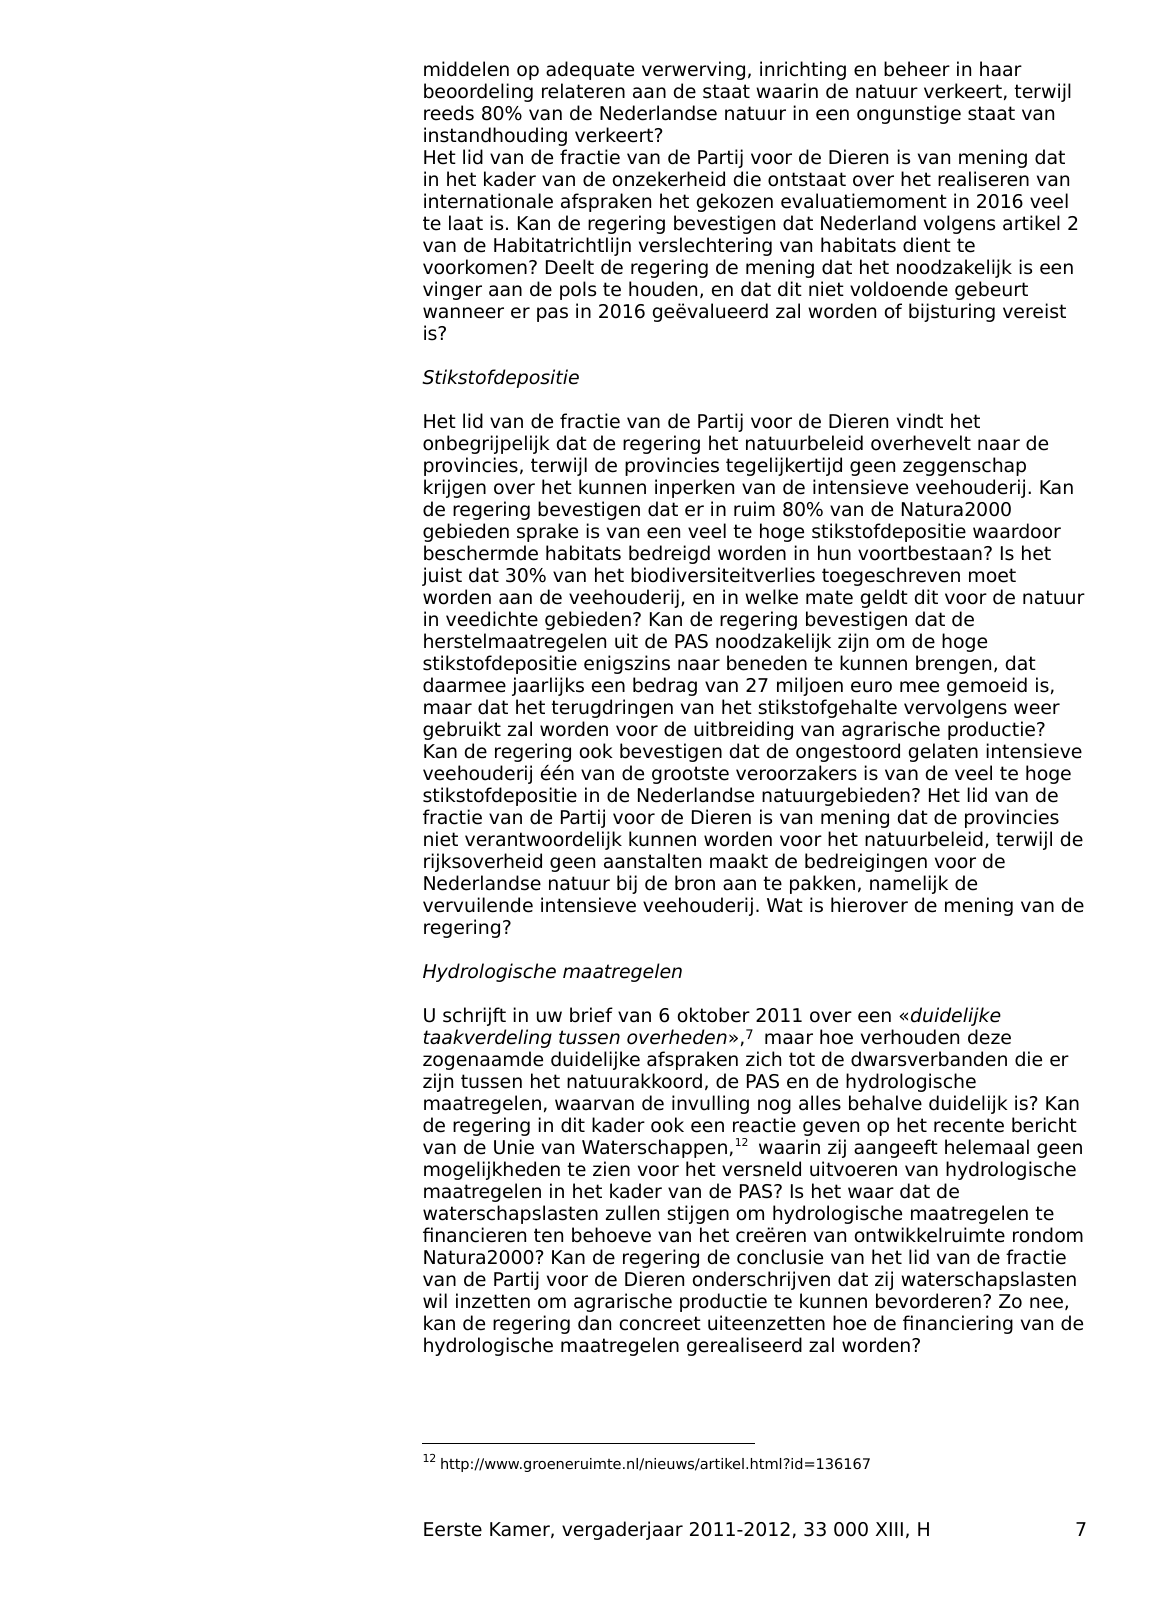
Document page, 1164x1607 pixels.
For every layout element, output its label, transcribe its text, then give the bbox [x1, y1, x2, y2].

text U schrijft in uw brief van 6 oktober 2011 over een «duidelijke taakverdeling tussen overheden»,7 maar hoe verhouden deze zogenaamde duidelijke afspraken zich tot de dwarsverbanden die er zijn tussen het natuurakkoord, de PAS en de hydrologische maatregelen, waarvan de invulling nog alles behalve duidelijk is? Kan de regering in dit kader ook een reactie geven op het recente bericht van de Unie van Waterschappen, waarin zij aangeeft helemaal geen mogelijkheden te zien voor het versneld uitvoeren van hydrologische maatregelen in het kader van de PAS? Is het waar dat de waterschapslasten zullen stijgen om hydrologische maatregelen te financieren ten behoeve van het creëren van ontwikkelruimte rondom Natura2000? Kan de regering de conclusie van het lid van de fractie van de Partij voor de Dieren onderschrijven dat zij waterschapslasten wil inzetten om agrarische productie te kunnen bevorderen? Zo nee, kan de regering dan concreet uiteenzetten hoe de financiering van de hydrologische maatregelen gerealiseerd zal worden? [422, 1005, 1087, 1357]
subtitle Stikstofdepositie [422, 367, 1087, 389]
text Het lid van de fractie van de Partij voor de Dieren is van mening dat in het kader van de onzekerheid die ontstaat over het realiseren van internationale afspraken het gekozen evaluatiemoment in 2016 veel te laat is. Kan de regering bevestigen dat Nederland volgens artikel 2 van de Habitatrichtlijn verslechtering van habitats dient te voorkomen? Deelt de regering de mening dat het noodzakelijk is een vinger aan de pols te houden, en dat dit niet voldoende gebeurt wanneer er pas in 2016 geëvalueerd zal worden of bijsturing vereist is? [422, 147, 1087, 345]
subtitle Hydrologische maatregelen [422, 961, 1087, 983]
text http://www.groeneruimte.nl/nieuws/artikel.html?id=136167 [422, 1452, 1087, 1474]
text Het lid van de fractie van de Partij voor de Dieren vindt het onbegrijpelijk dat de regering het natuurbeleid overhevelt naar de provincies, terwijl de provincies tegelijkertijd geen zeggenschap krijgen over het kunnen inperken van de intensieve veehouderij. Kan de regering bevestigen dat er in ruim 80% van de Natura2000 gebieden sprake is van een veel te hoge stikstofdepositie waardoor beschermde habitats bedreigd worden in hun voortbestaan? Is het juist dat 30% van het biodiversiteitverlies toegeschreven moet worden aan de veehouderij, en in welke mate geldt dit voor de natuur in veedichte gebieden? Kan de regering bevestigen dat de herstelmaatregelen uit de PAS noodzakelijk zijn om de hoge stikstofdepositie enigszins naar beneden te kunnen brengen, dat daarmee jaarlijks een bedrag van 27 miljoen euro mee gemoeid is, maar dat het terugdringen van het stikstofgehalte vervolgens weer gebruikt zal worden voor de uitbreiding van agrarische productie? Kan de regering ook bevestigen dat de ongestoord gelaten intensieve veehouderij één van de grootste veroorzakers is van de veel te hoge stikstofdepositie in de Nederlandse natuurgebieden? Het lid van de fractie van de Partij voor de Dieren is van mening dat de provincies niet verantwoordelijk kunnen worden voor het natuurbeleid, terwijl de rijksoverheid geen aanstalten maakt de bedreigingen voor de Nederlandse natuur bij de bron aan te pakken, namelijk de vervuilende intensieve veehouderij. Wat is hierover de mening van de regering? [422, 411, 1087, 939]
text middelen op adequate verwerving, inrichting en beheer in haar beoordeling relateren aan de staat waarin de natuur verkeert, terwijl reeds 80% van de Nederlandse natuur in een ongunstige staat van instandhouding verkeert? [422, 59, 1087, 147]
